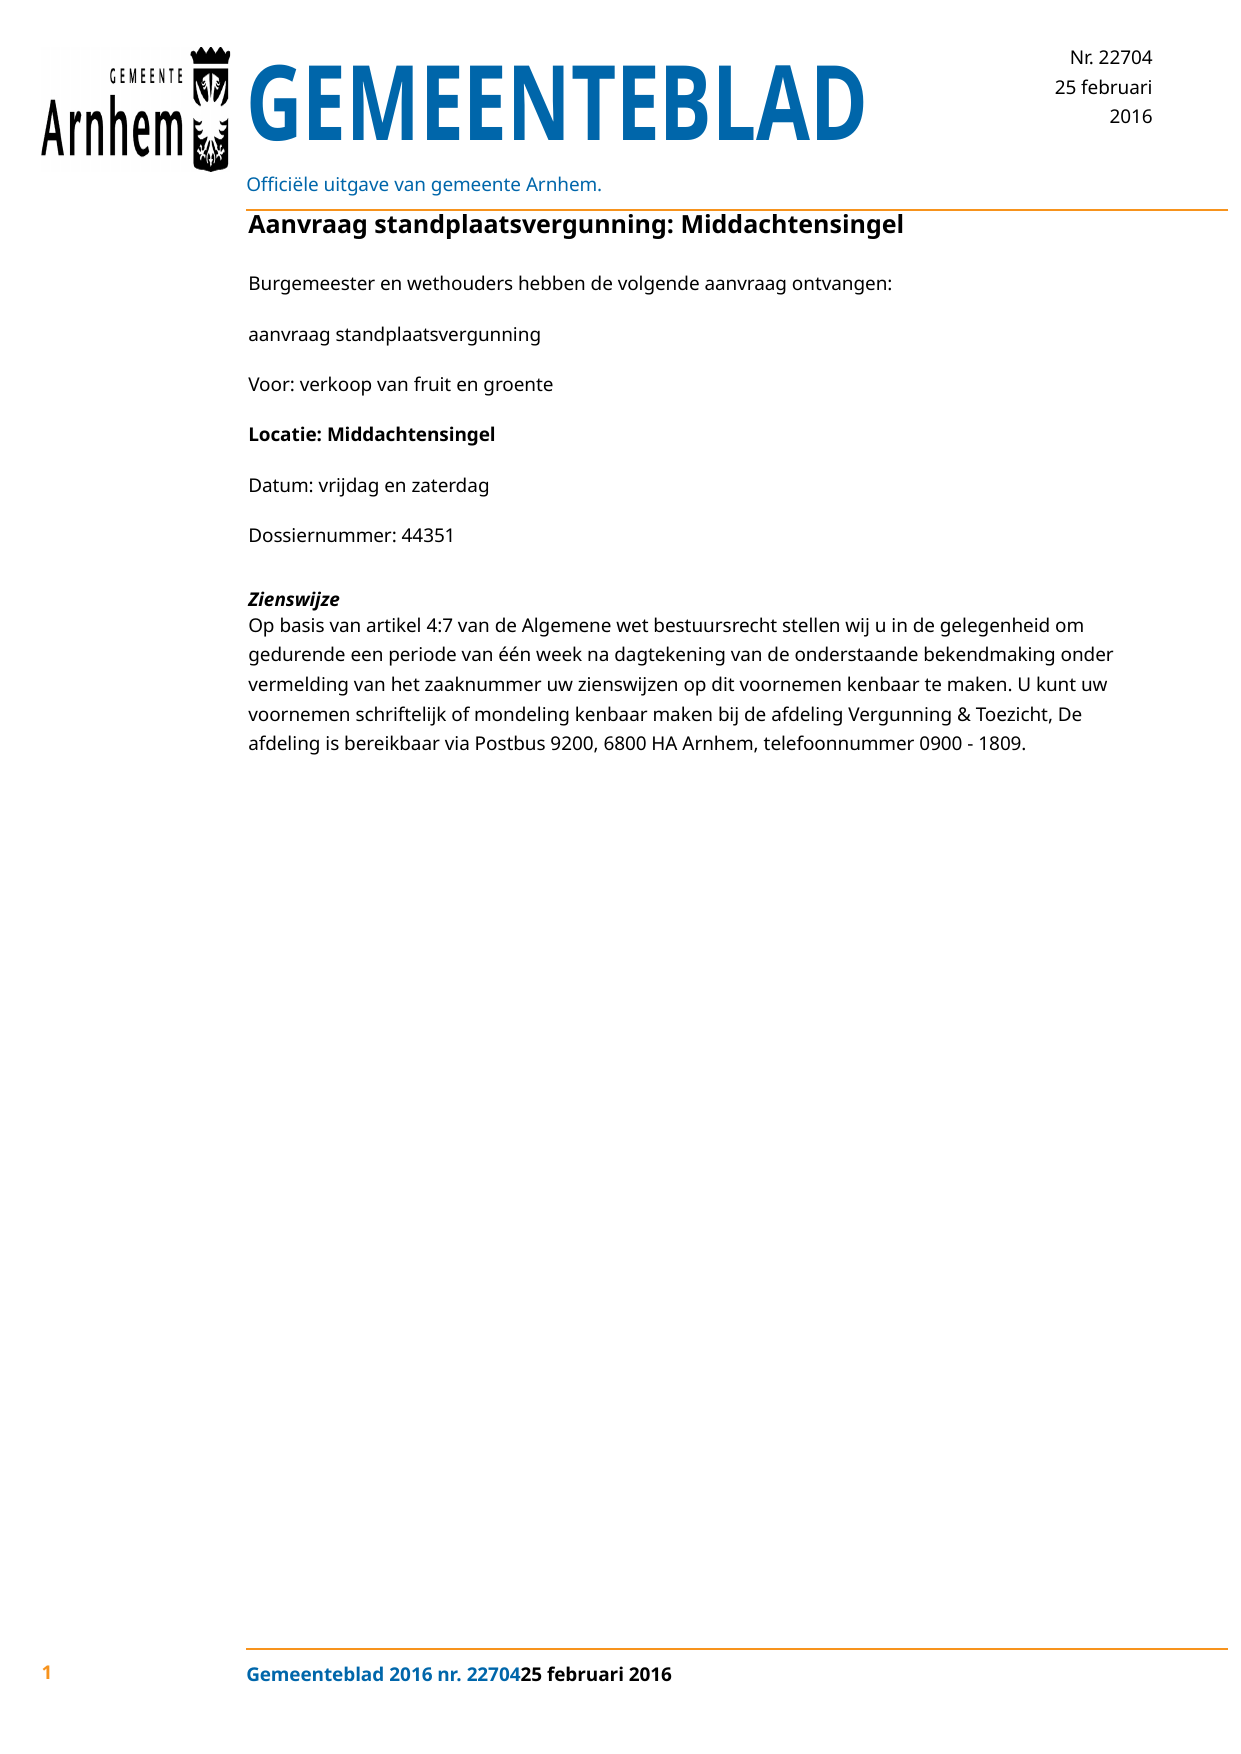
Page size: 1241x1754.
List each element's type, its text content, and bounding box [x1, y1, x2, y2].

text Datum: vrijdag en zaterdag [248, 472, 1152, 498]
text Voor: verkoop van fruit en groente [248, 371, 1152, 397]
text Locatie: Middachtensingel [248, 422, 1152, 447]
text Op basis van artikel 4:7 van de Algemene wet bestuursrecht stellen wij u in de gelegenheid om gedurende een periode van één week na dagtekening van de onderstaande bekendmaking onder vermelding van het zaaknummer uw zienswijzen op dit voornemen kenbaar te maken. U kunt uw voornemen schriftelijk of mondeling kenbaar maken bij de afdeling Vergunning & Toezicht, De afdeling is bereikbaar via Postbus 9200, 6800 HA Arnhem, telefoonnummer 0900 - 1809. [248, 612, 1152, 756]
text aanvraag standplaatsvergunning [248, 321, 1152, 346]
text Burgemeester en wethouders hebben de volgende aanvraag ontvangen: [248, 270, 1152, 296]
text Dossiernummer: 44351 [248, 522, 1152, 548]
text Zienswijze [248, 586, 1152, 612]
picture [41, 47, 231, 172]
text Aanvraag standplaatsvergunning: Middachtensingel [248, 211, 1152, 241]
